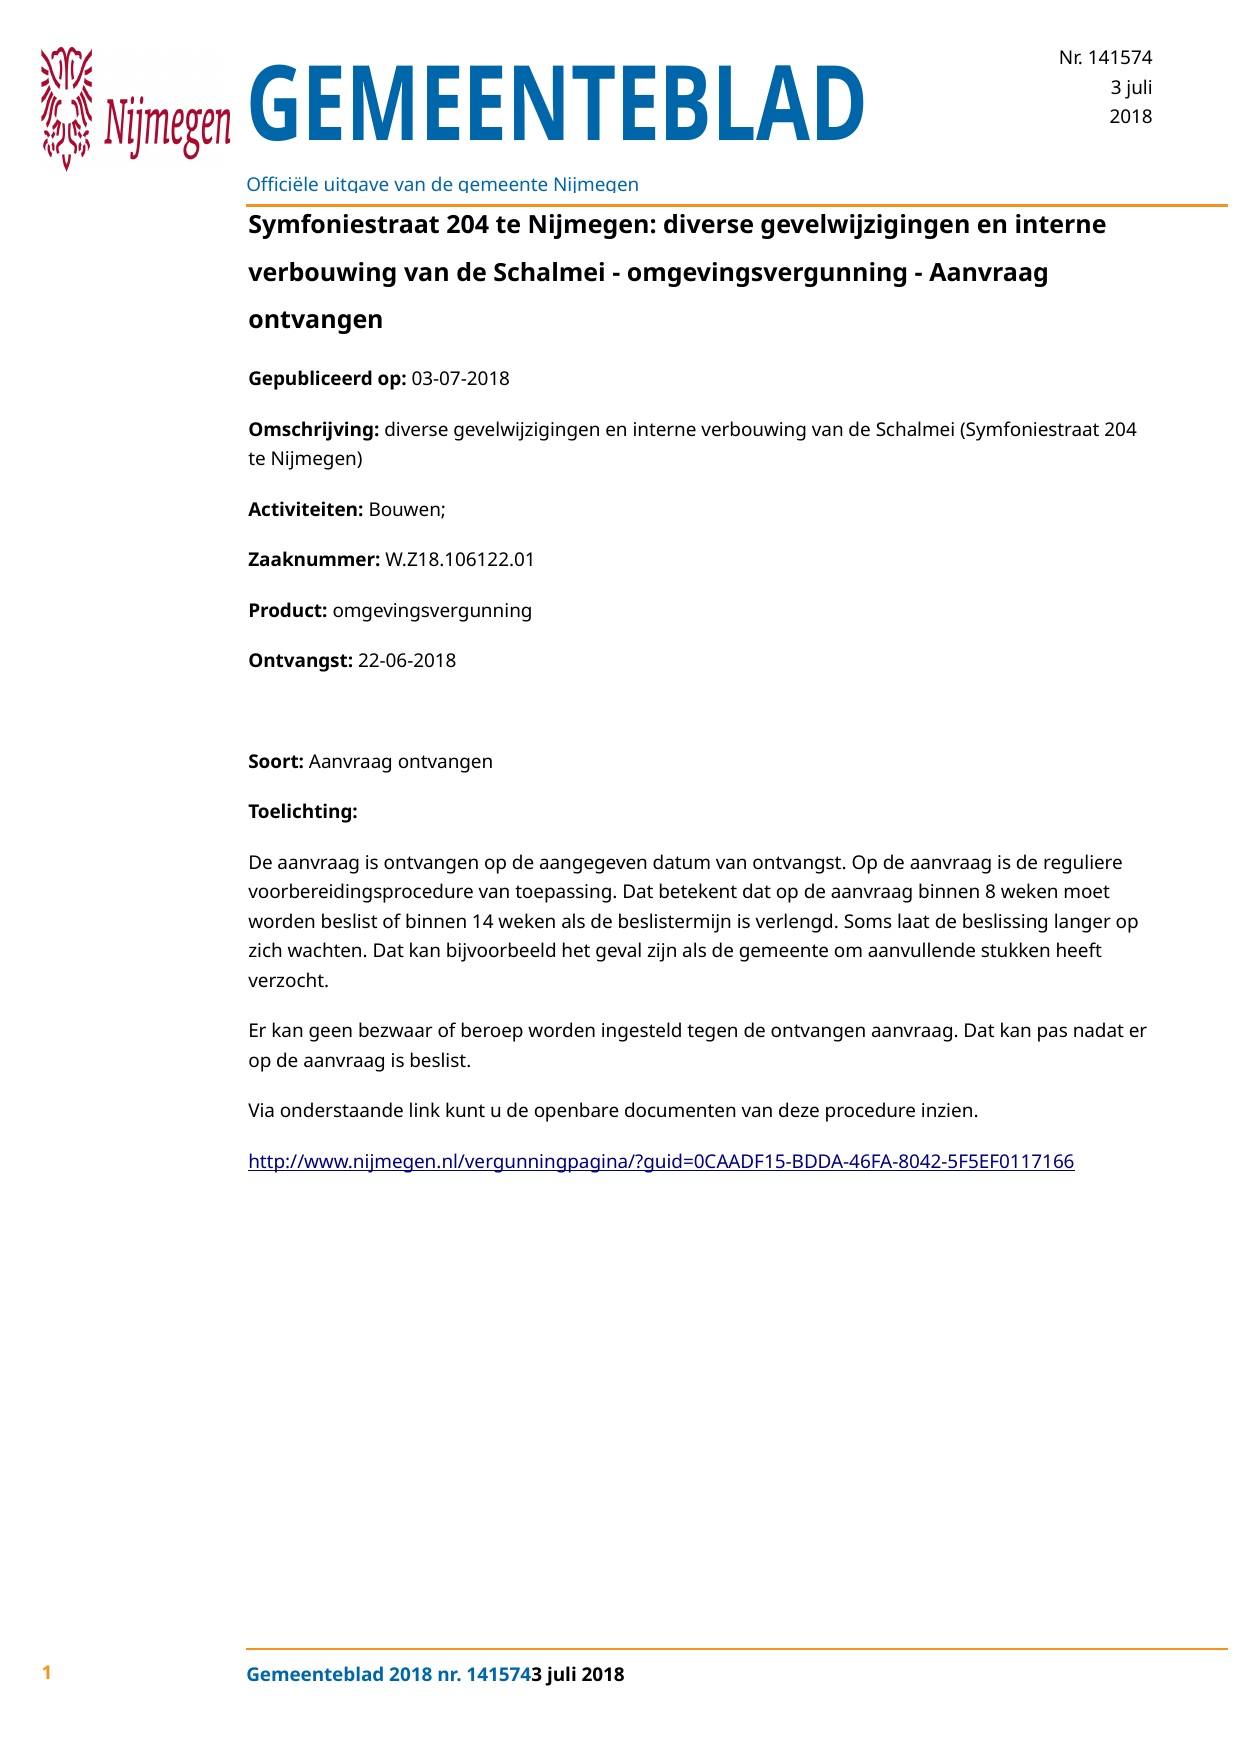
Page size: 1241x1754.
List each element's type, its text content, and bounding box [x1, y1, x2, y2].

text Activiteiten: Bouwen; [248, 496, 1152, 522]
text Zaaknummer: W.Z18.106122.01 [248, 546, 1152, 572]
text Product: omgevingsvergunning [248, 597, 1152, 622]
text Gepubliceerd op: 03-07-2018 [248, 366, 1152, 391]
text Omschrijving: diverse gevelwijzigingen en interne verbouwing van de Schalmei (Symfoniestraat 204 te Nijmegen) [248, 416, 1152, 471]
text De aanvraag is ontvangen op de aangegeven datum van ontvangst. Op de aanvraag is de reguliere voorbereidingsprocedure van toepassing. Dat betekent dat op de aanvraag binnen 8 weken moet worden beslist of binnen 14 weken als de beslistermijn is verlengd. Soms laat de beslissing langer op zich wachten. Dat kan bijvoorbeeld het geval zijn als de gemeente om aanvullende stukken heeft verzocht. [248, 849, 1152, 993]
text Symfoniestraat 204 te Nijmegen: diverse gevelwijzigingen en interne verbouwing van de Schalmei - omgevingsvergunning - Aanvraag ontvangen [248, 207, 1152, 336]
text Ontvangst: 22-06-2018 [248, 647, 1152, 673]
text http://www.nijmegen.nl/vergunningpagina/?guid=0CAADF15-BDDA-46FA-8042-5F5EF0117166 [248, 1148, 1152, 1174]
text Soort: Aanvraag ontvangen [248, 748, 1152, 774]
picture [41, 47, 231, 172]
text Er kan geen bezwaar of beroep worden ingesteld tegen de ontvangen aanvraag. Dat kan pas nadat er op de aanvraag is beslist. [248, 1018, 1152, 1073]
text Via onderstaande link kunt u de openbare documenten van deze procedure inzien. [248, 1098, 1152, 1123]
text Toelichting: [248, 798, 1152, 824]
